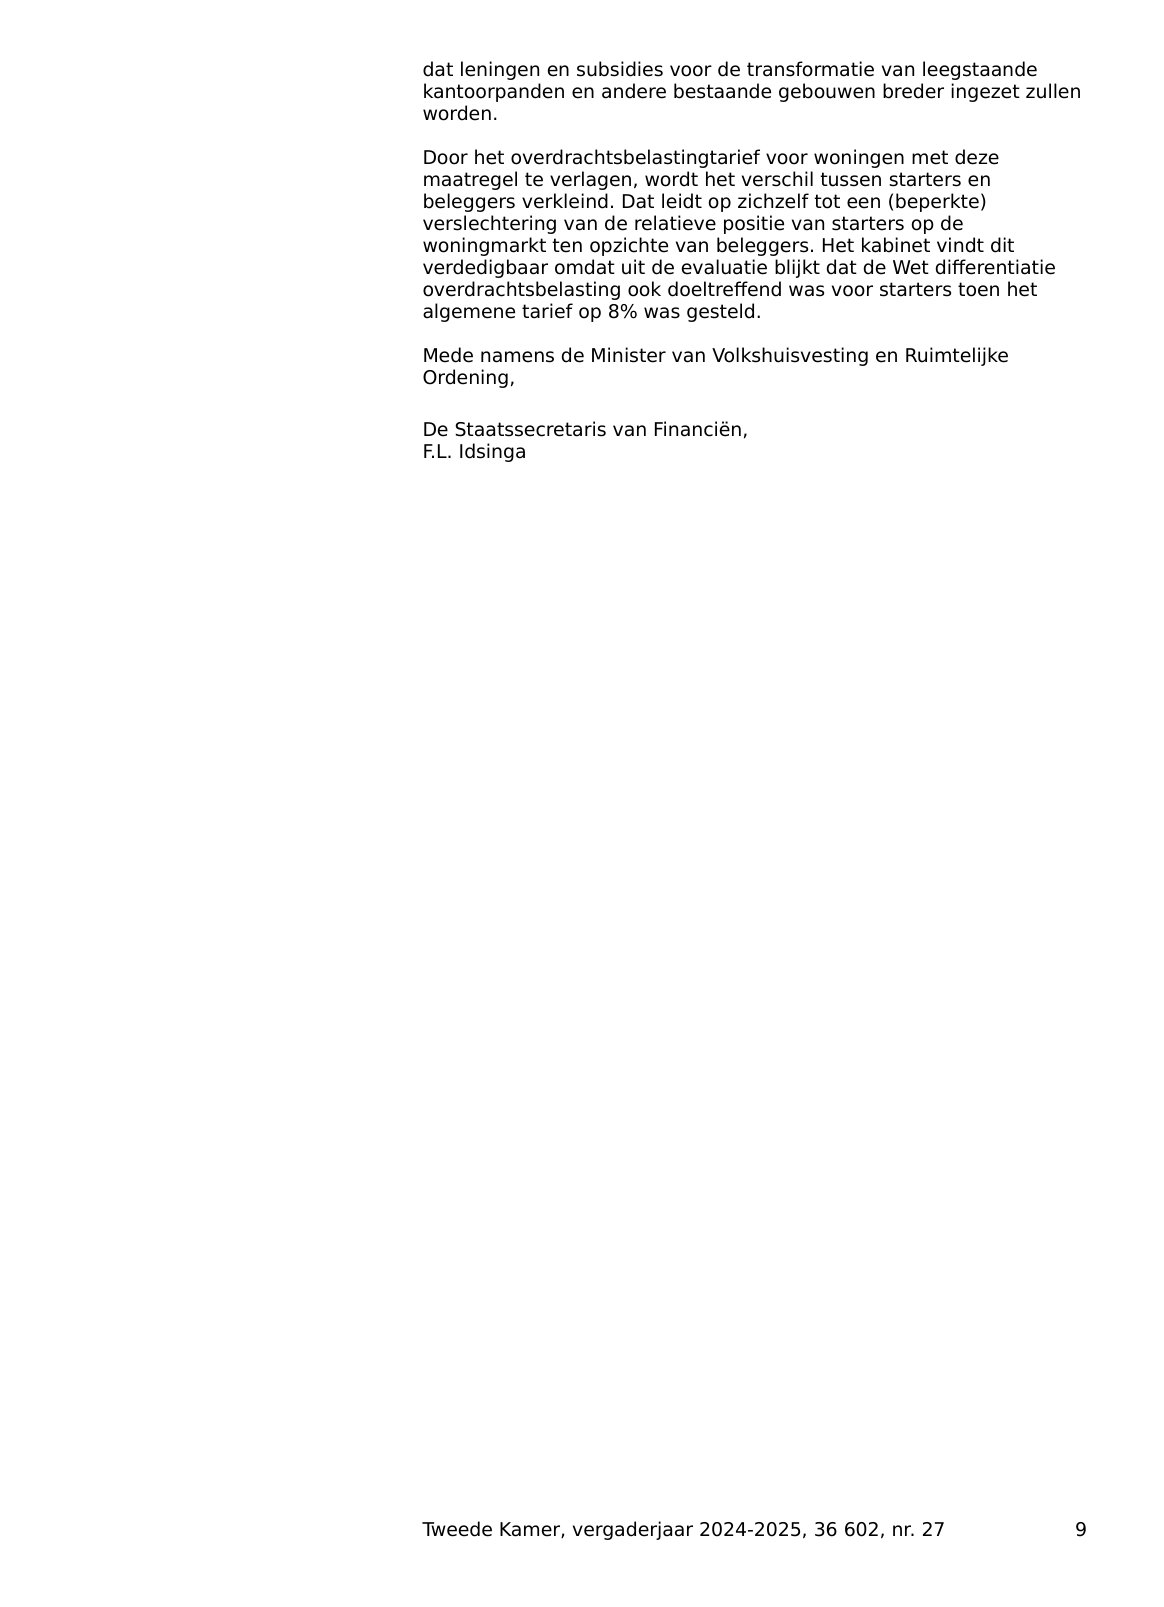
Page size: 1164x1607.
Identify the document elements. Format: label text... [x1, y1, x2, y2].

text dat leningen en subsidies voor de transformatie van leegstaande kantoorpanden en andere bestaande gebouwen breder ingezet zullen worden. [422, 59, 1087, 125]
text Door het overdrachtsbelastingtarief voor woningen met deze maatregel te verlagen, wordt het verschil tussen starters en beleggers verkleind. Dat leidt op zichzelf tot een (beperkte) verslechtering van de relatieve positie van starters op de woningmarkt ten opzichte van beleggers. Het kabinet vindt dit verdedigbaar omdat uit de evaluatie blijkt dat de Wet differentiatie overdrachtsbelasting ook doeltreffend was voor starters toen het algemene tarief op 8% was gesteld. [422, 147, 1087, 323]
text Mede namens de Minister van Volkshuisvesting en Ruimtelijke Ordening, [422, 345, 1087, 389]
text De Staatssecretaris van Financiën, F.L. Idsinga [422, 419, 1087, 463]
